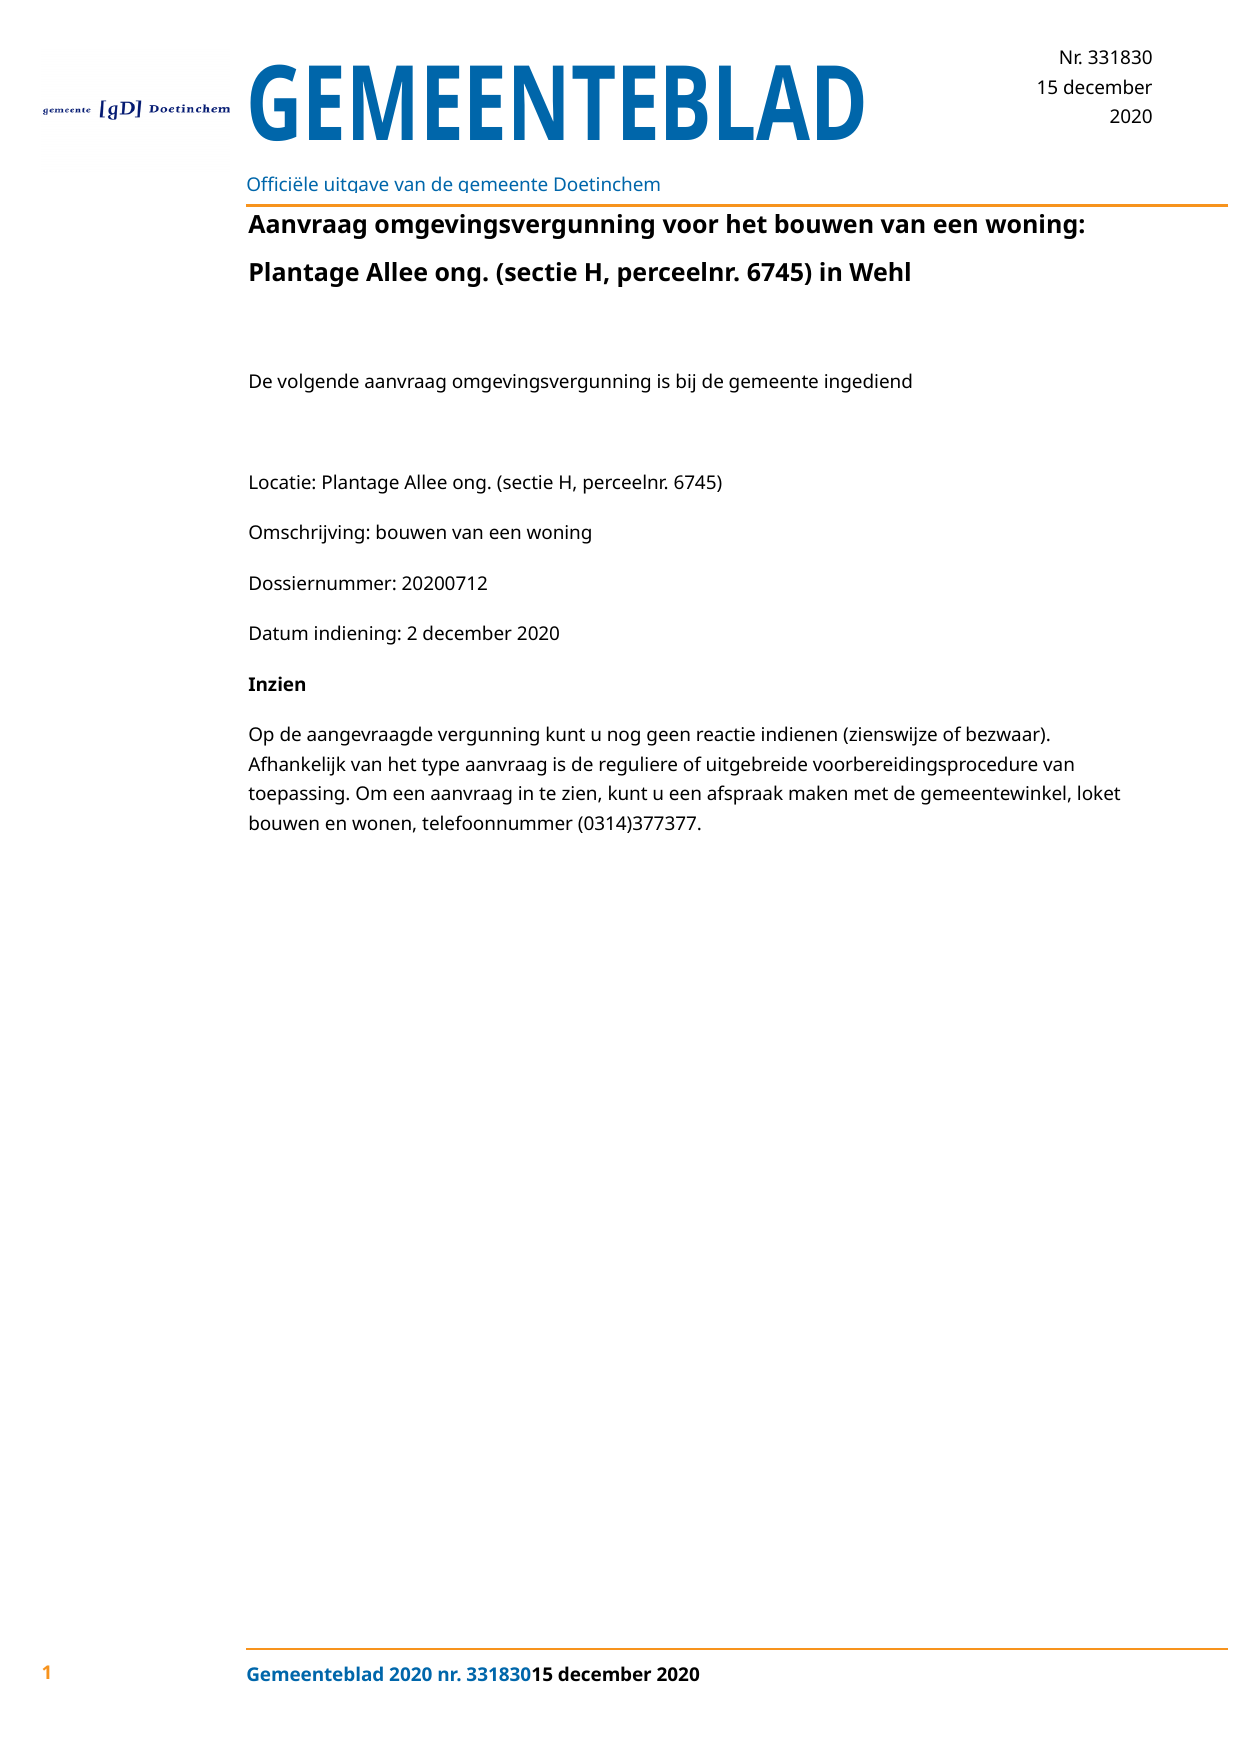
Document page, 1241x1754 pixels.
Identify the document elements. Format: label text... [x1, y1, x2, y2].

text De volgende aanvraag omgevingsvergunning is bij de gemeente ingediend [248, 368, 1152, 394]
text Inzien [248, 671, 1152, 697]
text Locatie: Plantage Allee ong. (sectie H, perceelnr. 6745) [248, 469, 1152, 495]
text Omschrijving: bouwen van een woning [248, 519, 1152, 545]
text Dossiernummer: 20200712 [248, 570, 1152, 596]
text Datum indiening: 2 december 2020 [248, 620, 1152, 646]
text Aanvraag omgevingsvergunning voor het bouwen van een woning: Plantage Allee ong. (sectie H, perceelnr. 6745) in Wehl [248, 207, 1152, 288]
text Op de aangevraagde vergunning kunt u nog geen reactie indienen (zienswijze of bezwaar). Afhankelijk van het type aanvraag is de reguliere of uitgebreide voorbereidingsprocedure van toepassing. Om een aanvraag in te zien, kunt u een afspraak maken met de gemeentewinkel, loket bouwen en wonen, telefoonnummer (0314)377377. [248, 721, 1152, 836]
picture [41, 47, 231, 172]
